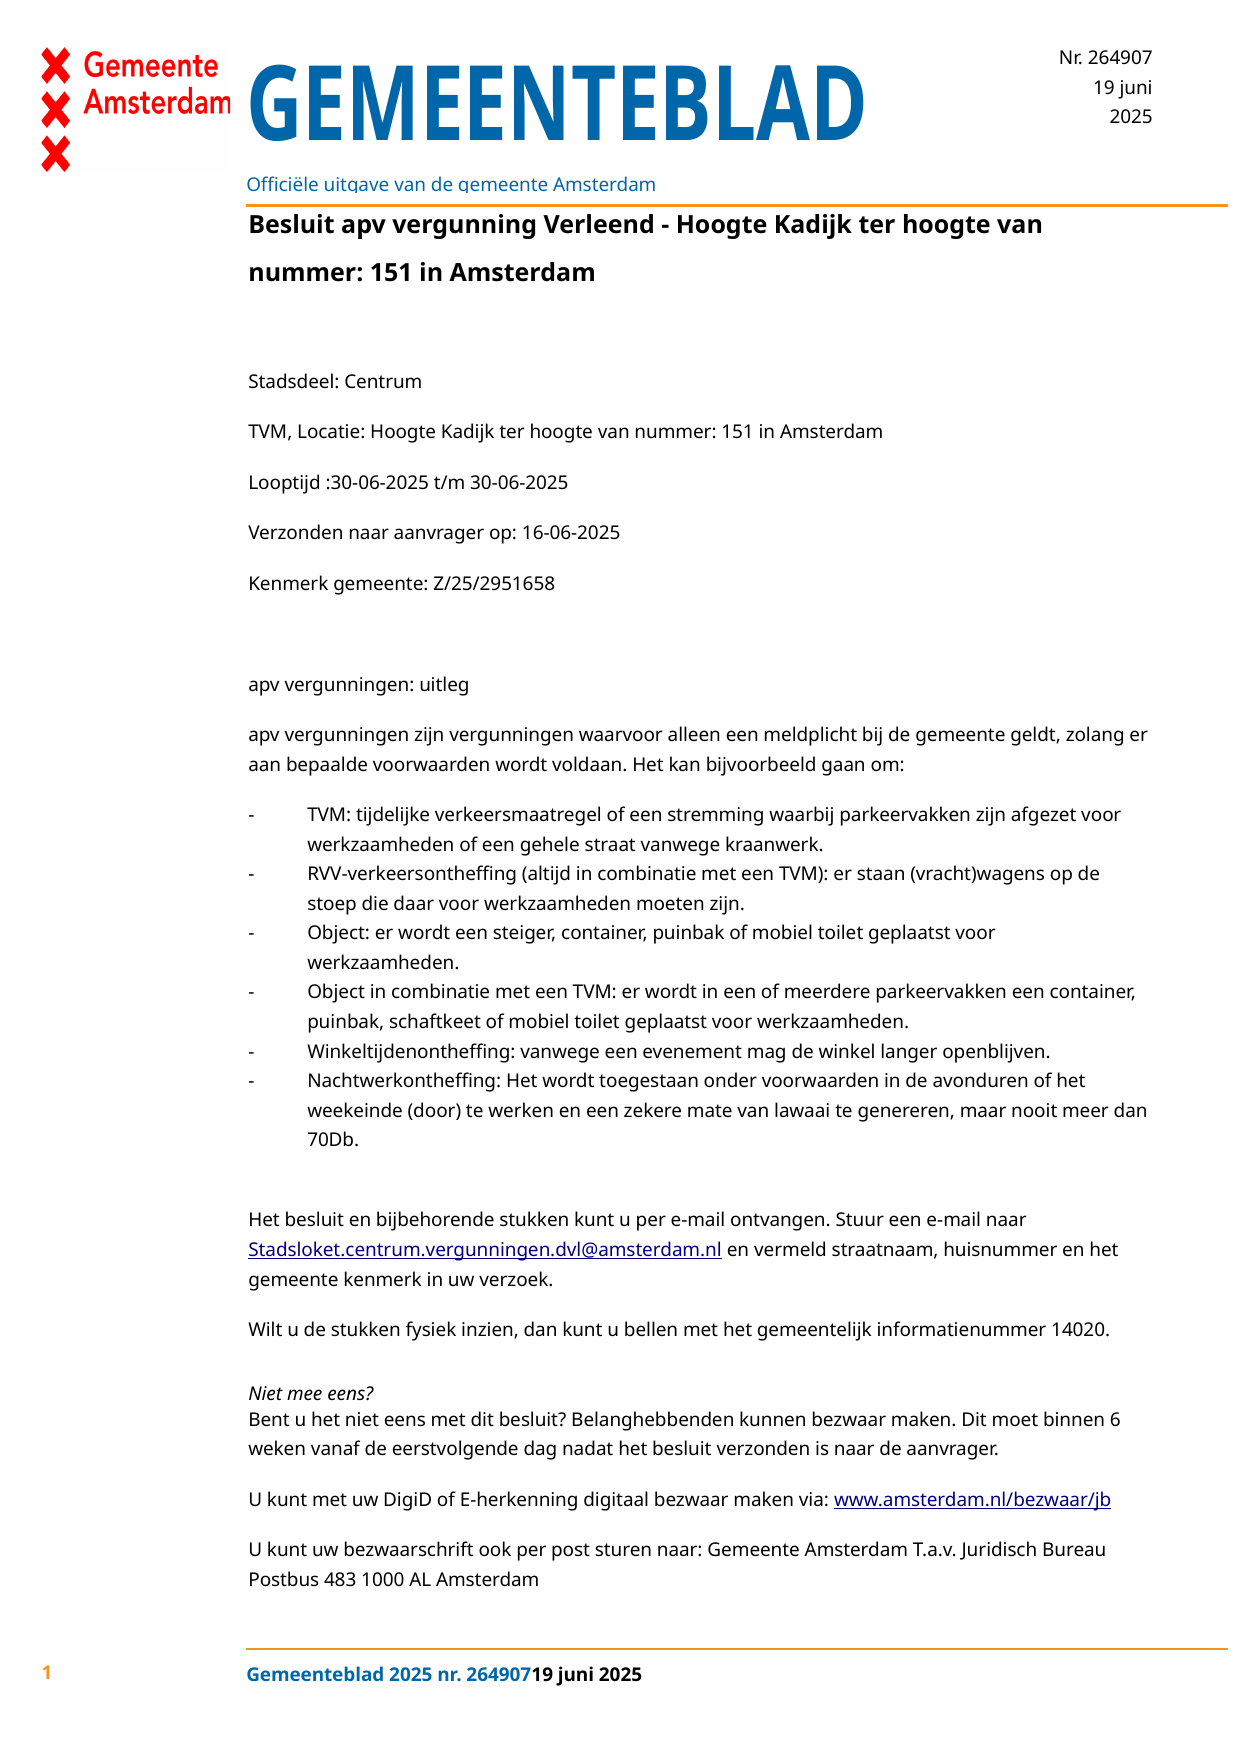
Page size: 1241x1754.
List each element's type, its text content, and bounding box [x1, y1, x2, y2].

list Winkeltijdenontheffing: vanwege een evenement mag de winkel langer openblijven. [248, 1038, 1152, 1064]
list Object in combinatie met een TVM: er wordt in een of meerdere parkeervakken een container, puinbak, schaftkeet of mobiel toilet geplaatst voor werkzaamheden. [248, 979, 1152, 1034]
text U kunt met uw DigiD of E-herkenning digitaal bezwaar maken via: www.amsterdam.nl/bezwaar/jb [248, 1486, 1152, 1512]
list TVM: tijdelijke verkeersmaatregel of een stremming waarbij parkeervakken zijn afgezet voor werkzaamheden of een gehele straat vanwege kraanwerk. [248, 801, 1152, 857]
text apv vergunningen zijn vergunningen waarvoor alleen een meldplicht bij de gemeente geldt, zolang er aan bepaalde voorwaarden wordt voldaan. Het kan bijvoorbeeld gaan om: [248, 721, 1152, 777]
text TVM, Locatie: Hoogte Kadijk ter hoogte van nummer: 151 in Amsterdam [248, 419, 1152, 444]
text Verzonden naar aanvrager op: 16-06-2025 [248, 519, 1152, 545]
text Bent u het niet eens met dit besluit? Belanghebbenden kunnen bezwaar maken. Dit moet binnen 6 weken vanaf de eerstvolgende dag nadat het besluit verzonden is naar de aanvrager. [248, 1406, 1152, 1461]
text Niet mee eens? [248, 1380, 1152, 1406]
text U kunt uw bezwaarschrift ook per post sturen naar: Gemeente Amsterdam T.a.v. Juridisch Bureau Postbus 483 1000 AL Amsterdam [248, 1536, 1152, 1592]
text Stadsdeel: Centrum [248, 368, 1152, 394]
list Object: er wordt een steiger, container, puinbak of mobiel toilet geplaatst voor werkzaamheden. [248, 919, 1152, 975]
text Het besluit en bijbehorende stukken kunt u per e-mail ontvangen. Stuur een e-mail naar Stadsloket.centrum.vergunningen.dvl@amsterdam.nl en vermeld straatnaam, huisnummer en het gemeente kenmerk in uw verzoek. [248, 1207, 1152, 1292]
text Besluit apv vergunning Verleend - Hoogte Kadijk ter hoogte van nummer: 151 in Amsterdam [248, 207, 1152, 288]
text apv vergunningen: uitleg [248, 671, 1152, 697]
text Kenmerk gemeente: Z/25/2951658 [248, 570, 1152, 596]
text Looptijd :30-06-2025 t/m 30-06-2025 [248, 469, 1152, 495]
picture [41, 47, 231, 172]
list Nachtwerkontheffing: Het wordt toegestaan onder voorwaarden in de avonduren of het weekeinde (door) te werken en een zekere mate van lawaai te genereren, maar nooit meer dan 70Db. [248, 1067, 1152, 1152]
text Wilt u de stukken fysiek inzien, dan kunt u bellen met het gemeentelijk informatienummer 14020. [248, 1316, 1152, 1342]
list RVV-verkeersontheffing (altijd in combinatie met een TVM): er staan (vracht)wagens op de stoep die daar voor werkzaamheden moeten zijn. [248, 860, 1152, 916]
